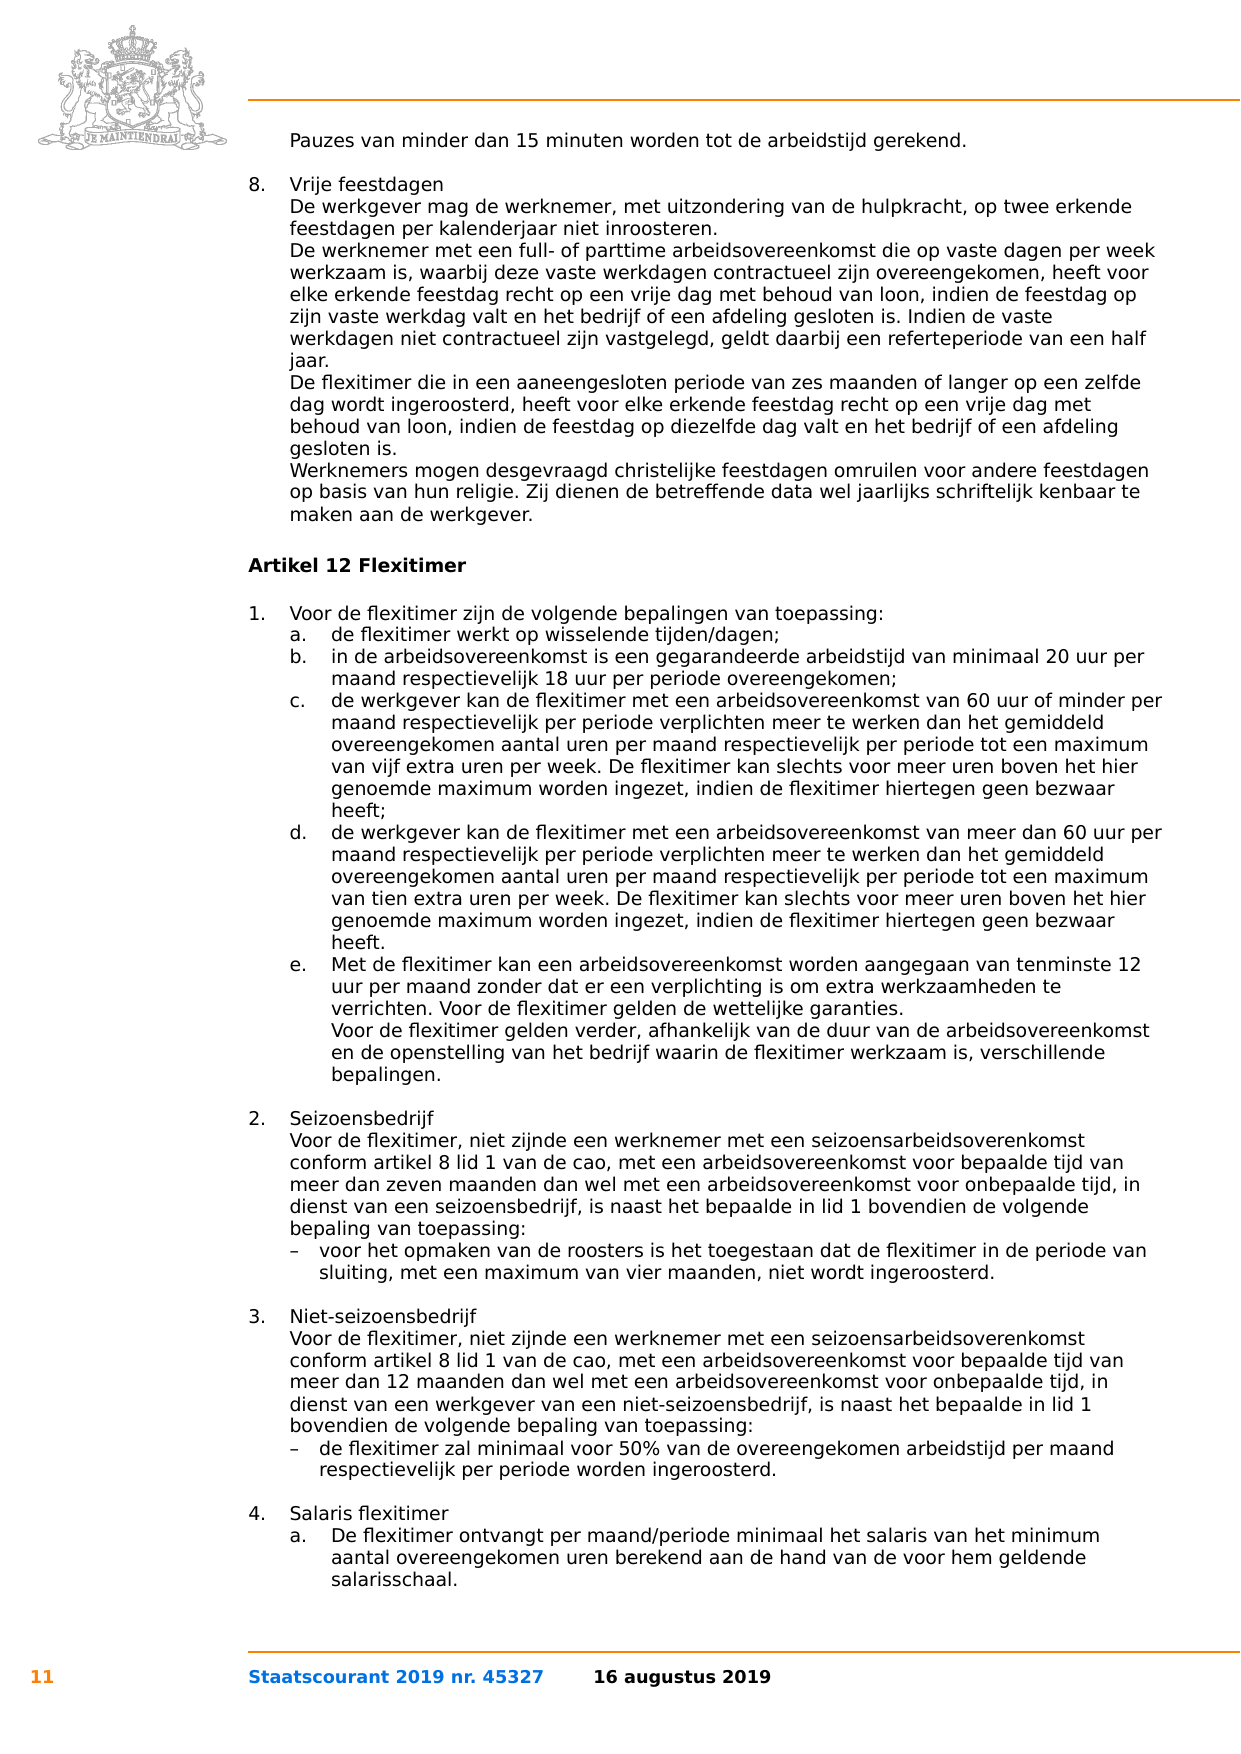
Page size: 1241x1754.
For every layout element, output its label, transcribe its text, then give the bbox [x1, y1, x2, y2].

text a. De flexitimer ontvangt per maand/periode minimaal het salaris van het minimum aantal overeengekomen uren berekend aan de hand van de voor hem geldende salarisschaal. [289, 1525, 1163, 1591]
text – voor het opmaken van de roosters is het toegestaan dat de flexitimer in de periode van sluiting, met een maximum van vier maanden, niet wordt ingeroosterd. [289, 1240, 1163, 1284]
text d. de werkgever kan de flexitimer met een arbeidsovereenkomst van meer dan 60 uur per maand respectievelijk per periode verplichten meer te werken dan het gemiddeld overeengekomen aantal uren per maand respectievelijk per periode tot een maximum van tien extra uren per week. De flexitimer kan slechts voor meer uren boven het hier genoemde maximum worden ingezet, indien de flexitimer hiertegen geen bezwaar heeft. [289, 822, 1163, 954]
text Pauzes van minder dan 15 minuten worden tot de arbeidstijd gerekend. [289, 130, 1163, 152]
text – de flexitimer zal minimaal voor 50% van de overeengekomen arbeidstijd per maand respectievelijk per periode worden ingeroosterd. [289, 1437, 1163, 1481]
text 8. Vrije feestdagen [248, 174, 1163, 196]
text e. Met de flexitimer kan een arbeidsovereenkomst worden aangegaan van tenminste 12 uur per maand zonder dat er een verplichting is om extra werkzaamheden te verrichten. Voor de flexitimer gelden de wettelijke garanties. [289, 954, 1163, 1020]
text 1. Voor de flexitimer zijn de volgende bepalingen van toepassing: [248, 602, 1163, 624]
subtitle Artikel 12 Flexitimer [248, 555, 1163, 577]
text De werknemer met een full- of parttime arbeidsovereenkomst die op vaste dagen per week werkzaam is, waarbij deze vaste werkdagen contractueel zijn overeengekomen, heeft voor elke erkende feestdag recht op een vrije dag met behoud van loon, indien de feestdag op zijn vaste werkdag valt en het bedrijf of een afdeling gesloten is. Indien de vaste werkdagen niet contractueel zijn vastgelegd, geldt daarbij een referteperiode van een half jaar. [289, 240, 1163, 372]
text Voor de flexitimer gelden verder, afhankelijk van de duur van de arbeidsovereenkomst en de openstelling van het bedrijf waarin de flexitimer werkzaam is, verschillende bepalingen. [331, 1020, 1163, 1086]
text Voor de flexitimer, niet zijnde een werknemer met een seizoensarbeidsoverenkomst conform artikel 8 lid 1 van de cao, met een arbeidsovereenkomst voor bepaalde tijd van meer dan zeven maanden dan wel met een arbeidsovereenkomst voor onbepaalde tijd, in dienst van een seizoensbedrijf, is naast het bepaalde in lid 1 bovendien de volgende bepaling van toepassing: [289, 1130, 1163, 1240]
text Voor de flexitimer, niet zijnde een werknemer met een seizoensarbeidsoverenkomst conform artikel 8 lid 1 van de cao, met een arbeidsovereenkomst voor bepaalde tijd van meer dan 12 maanden dan wel met een arbeidsovereenkomst voor onbepaalde tijd, in dienst van een werkgever van een niet-seizoensbedrijf, is naast het bepaalde in lid 1 bovendien de volgende bepaling van toepassing: [289, 1327, 1163, 1437]
text De werkgever mag de werknemer, met uitzondering van de hulpkracht, op twee erkende feestdagen per kalenderjaar niet inroosteren. [289, 196, 1163, 240]
text b. in de arbeidsovereenkomst is een gegarandeerde arbeidstijd van minimaal 20 uur per maand respectievelijk 18 uur per periode overeengekomen; [289, 646, 1163, 690]
text Werknemers mogen desgevraagd christelijke feestdagen omruilen voor andere feestdagen op basis van hun religie. Zij dienen de betreffende data wel jaarlijks schriftelijk kenbaar te maken aan de werkgever. [289, 459, 1163, 525]
picture [38, 25, 227, 150]
text De flexitimer die in een aaneengesloten periode van zes maanden of langer op een zelfde dag wordt ingeroosterd, heeft voor elke erkende feestdag recht op een vrije dag met behoud van loon, indien de feestdag op diezelfde dag valt en het bedrijf of een afdeling gesloten is. [289, 372, 1163, 459]
text 2. Seizoensbedrijf [248, 1108, 1163, 1130]
text c. de werkgever kan de flexitimer met een arbeidsovereenkomst van 60 uur of minder per maand respectievelijk per periode verplichten meer te werken dan het gemiddeld overeengekomen aantal uren per maand respectievelijk per periode tot een maximum van vijf extra uren per week. De flexitimer kan slechts voor meer uren boven het hier genoemde maximum worden ingezet, indien de flexitimer hiertegen geen bezwaar heeft; [289, 690, 1163, 822]
text a. de flexitimer werkt op wisselende tijden/dagen; [289, 624, 1163, 646]
text 3. Niet-seizoensbedrijf [248, 1306, 1163, 1327]
text 4. Salaris flexitimer [248, 1503, 1163, 1525]
